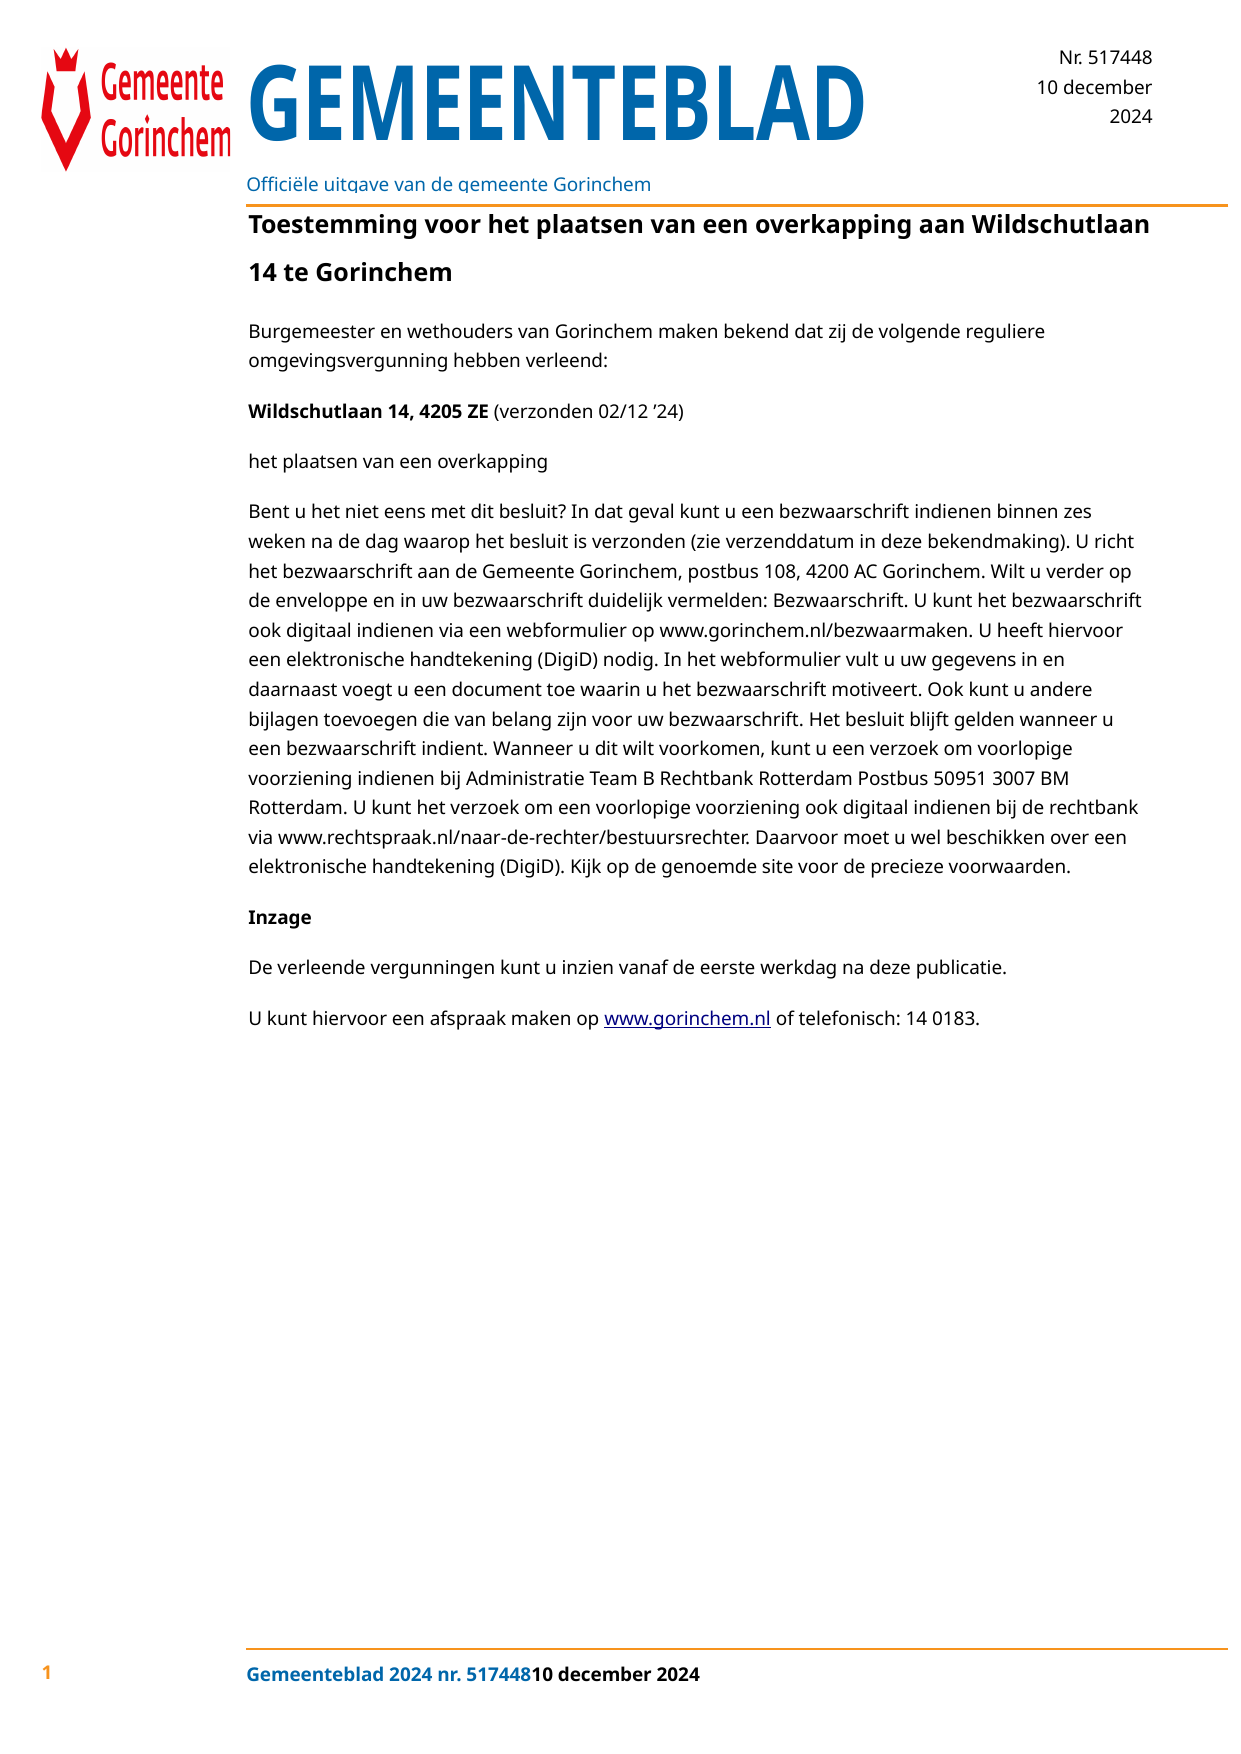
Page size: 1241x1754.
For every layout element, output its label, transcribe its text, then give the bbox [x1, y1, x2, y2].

text Burgemeester en wethouders van Gorinchem maken bekend dat zij de volgende reguliere omgevingsvergunning hebben verleend: [248, 318, 1152, 373]
text Bent u het niet eens met dit besluit? In dat geval kunt u een bezwaarschrift indienen binnen zes weken na de dag waarop het besluit is verzonden (zie verzenddatum in deze bekendmaking). U richt het bezwaarschrift aan de Gemeente Gorinchem, postbus 108, 4200 AC Gorinchem. Wilt u verder op de enveloppe en in uw bezwaarschrift duidelijk vermelden: Bezwaarschrift. U kunt het bezwaarschrift ook digitaal indienen via een webformulier op www.gorinchem.nl/bezwaarmaken. U heeft hiervoor een elektronische handtekening (DigiD) nodig. In het webformulier vult u uw gegevens in en daarnaast voegt u een document toe waarin u het bezwaarschrift motiveert. Ook kunt u andere bijlagen toevoegen die van belang zijn voor uw bezwaarschrift. Het besluit blijft gelden wanneer u een bezwaarschrift indient. Wanneer u dit wilt voorkomen, kunt u een verzoek om voorlopige voorziening indienen bij Administratie Team B Rechtbank Rotterdam Postbus 50951 3007 BM Rotterdam. U kunt het verzoek om een voorlopige voorziening ook digitaal indienen bij de rechtbank via www.rechtspraak.nl/naar-de-rechter/bestuursrechter. Daarvoor moet u wel beschikken over een elektronische handtekening (DigiD). Kijk op de genoemde site voor de precieze voorwaarden. [248, 499, 1152, 879]
text Toestemming voor het plaatsen van een overkapping aan Wildschutlaan 14 te Gorinchem [248, 207, 1152, 288]
text Wildschutlaan 14, 4205 ZE (verzonden 02/12 ’24) [248, 398, 1152, 424]
text het plaatsen van een overkapping [248, 448, 1152, 474]
text Inzage [248, 904, 1152, 930]
text U kunt hiervoor een afspraak maken op www.gorinchem.nl of telefonisch: 14 0183. [248, 1005, 1152, 1031]
text De verleende vergunningen kunt u inzien vanaf de eerste werkdag na deze publicatie. [248, 954, 1152, 980]
picture [41, 47, 231, 172]
